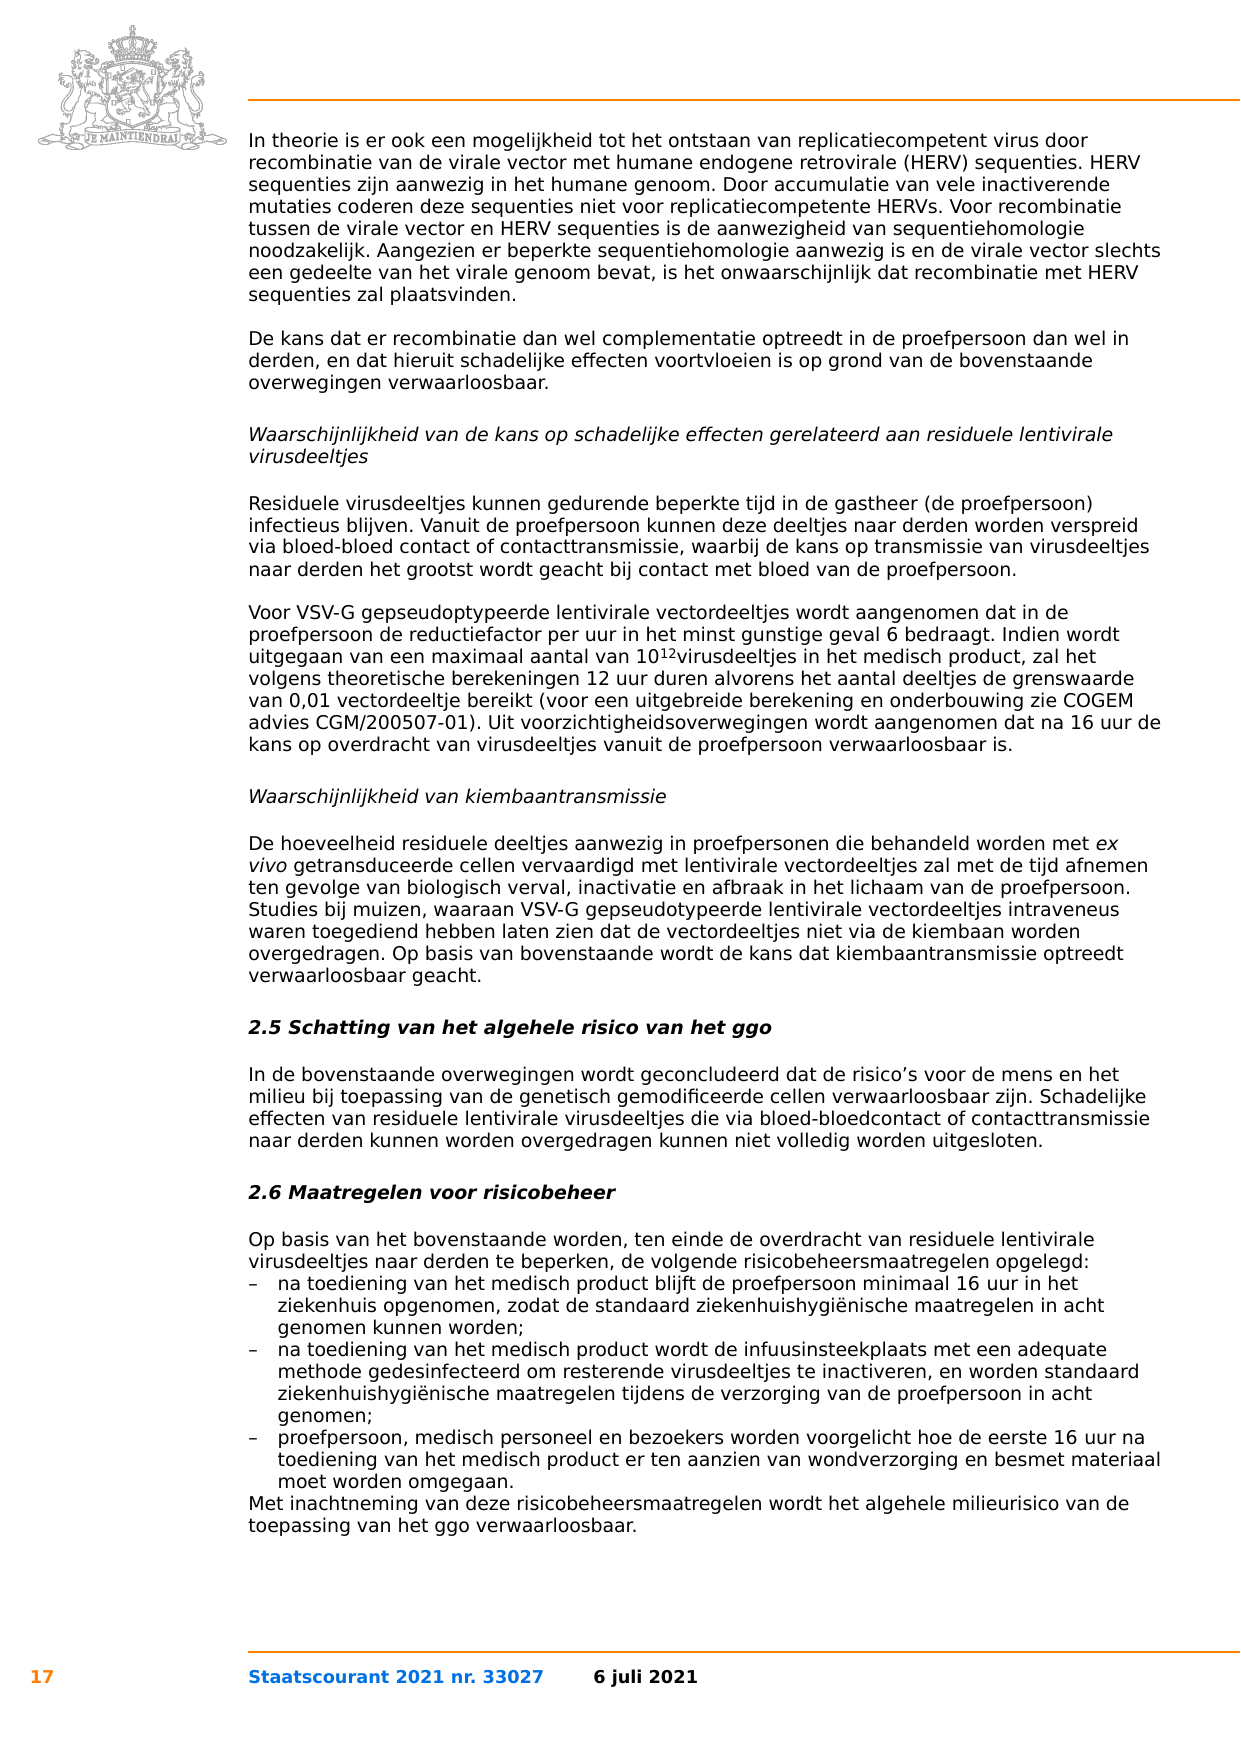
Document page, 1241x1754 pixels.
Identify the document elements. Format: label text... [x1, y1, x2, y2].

text In theorie is er ook een mogelijkheid tot het ontstaan van replicatiecompetent virus door recombinatie van de virale vector met humane endogene retrovirale (HERV) sequenties. HERV sequenties zijn aanwezig in het humane genoom. Door accumulatie van vele inactiverende mutaties coderen deze sequenties niet voor replicatiecompetente HERVs. Voor recombinatie tussen de virale vector en HERV sequenties is de aanwezigheid van sequentiehomologie noodzakelijk. Aangezien er beperkte sequentiehomologie aanwezig is en de virale vector slechts een gedeelte van het virale genoom bevat, is het onwaarschijnlijk dat recombinatie met HERV sequenties zal plaatsvinden. [248, 130, 1163, 306]
text Op basis van het bovenstaande worden, ten einde de overdracht van residuele lentivirale virusdeeltjes naar derden te beperken, de volgende risicobeheersmaatregelen opgelegd: [248, 1229, 1163, 1273]
text Residuele virusdeeltjes kunnen gedurende beperkte tijd in de gastheer (de proefpersoon) infectieus blijven. Vanuit de proefpersoon kunnen deze deeltjes naar derden worden verspreid via bloed-bloed contact of contacttransmissie, waarbij de kans op transmissie van virusdeeltjes naar derden het grootst wordt geacht bij contact met bloed van de proefpersoon. [248, 492, 1163, 580]
text Voor VSV-G gepseudoptypeerde lentivirale vectordeeltjes wordt aangenomen dat in de proefpersoon de reductiefactor per uur in het minst gunstige geval 6 bedraagt. Indien wordt uitgegaan van een maximaal aantal van 1012virusdeeltjes in het medisch product, zal het volgens theoretische berekeningen 12 uur duren alvorens het aantal deeltjes de grenswaarde van 0,01 vectordeeltje bereikt (voor een uitgebreide berekening en onderbouwing zie COGEM advies CGM/200507-01). Uit voorzichtigheidsoverwegingen wordt aangenomen dat na 16 uur de kans op overdracht van virusdeeltjes vanuit de proefpersoon verwaarloosbaar is. [248, 602, 1163, 756]
text De kans dat er recombinatie dan wel complementatie optreedt in de proefpersoon dan wel in derden, en dat hieruit schadelijke effecten voortvloeien is op grond van de bovenstaande overwegingen verwaarloosbaar. [248, 328, 1163, 393]
text De hoeveelheid residuele deeltjes aanwezig in proefpersonen die behandeld worden met ex vivo getransduceerde cellen vervaardigd met lentivirale vectordeeltjes zal met de tijd afnemen ten gevolge van biologisch verval, inactivatie en afbraak in het lichaam van de proefpersoon. Studies bij muizen, waaraan VSV-G gepseudotypeerde lentivirale vectordeeltjes intraveneus waren toegediend hebben laten zien dat de vectordeeltjes niet via de kiembaan worden overgedragen. Op basis van bovenstaande wordt de kans dat kiembaantransmissie optreedt verwaarloosbaar geacht. [248, 833, 1163, 987]
subtitle 2.6 Maatregelen voor risicobeheer [248, 1182, 1163, 1204]
text In de bovenstaande overwegingen wordt geconcludeerd dat de risico’s voor de mens en het milieu bij toepassing van de genetisch gemodificeerde cellen verwaarloosbaar zijn. Schadelijke effecten van residuele lentivirale virusdeeltjes die via bloed-bloedcontact of contacttransmissie naar derden kunnen worden overgedragen kunnen niet volledig worden uitgesloten. [248, 1064, 1163, 1152]
subtitle Waarschijnlijkheid van kiembaantransmissie [248, 786, 1163, 808]
subtitle 2.5 Schatting van het algehele risico van het ggo [248, 1017, 1163, 1039]
subtitle Waarschijnlijkheid van de kans op schadelijke effecten gerelateerd aan residuele lentivirale virusdeeltjes [248, 423, 1163, 467]
text – na toediening van het medisch product wordt de infuusinsteekplaats met een adequate methode gedesinfecteerd om resterende virusdeeltjes te inactiveren, en worden standaard ziekenhuishygiënische maatregelen tijdens de verzorging van de proefpersoon in acht genomen; [248, 1339, 1163, 1427]
text – na toediening van het medisch product blijft de proefpersoon minimaal 16 uur in het ziekenhuis opgenomen, zodat de standaard ziekenhuishygiënische maatregelen in acht genomen kunnen worden; [248, 1273, 1163, 1339]
text – proefpersoon, medisch personeel en bezoekers worden voorgelicht hoe de eerste 16 uur na toediening van het medisch product er ten aanzien van wondverzorging en besmet materiaal moet worden omgegaan. [248, 1427, 1163, 1493]
text Met inachtneming van deze risicobeheersmaatregelen wordt het algehele milieurisico van de toepassing van het ggo verwaarloosbaar. [248, 1493, 1163, 1537]
picture [38, 25, 227, 150]
